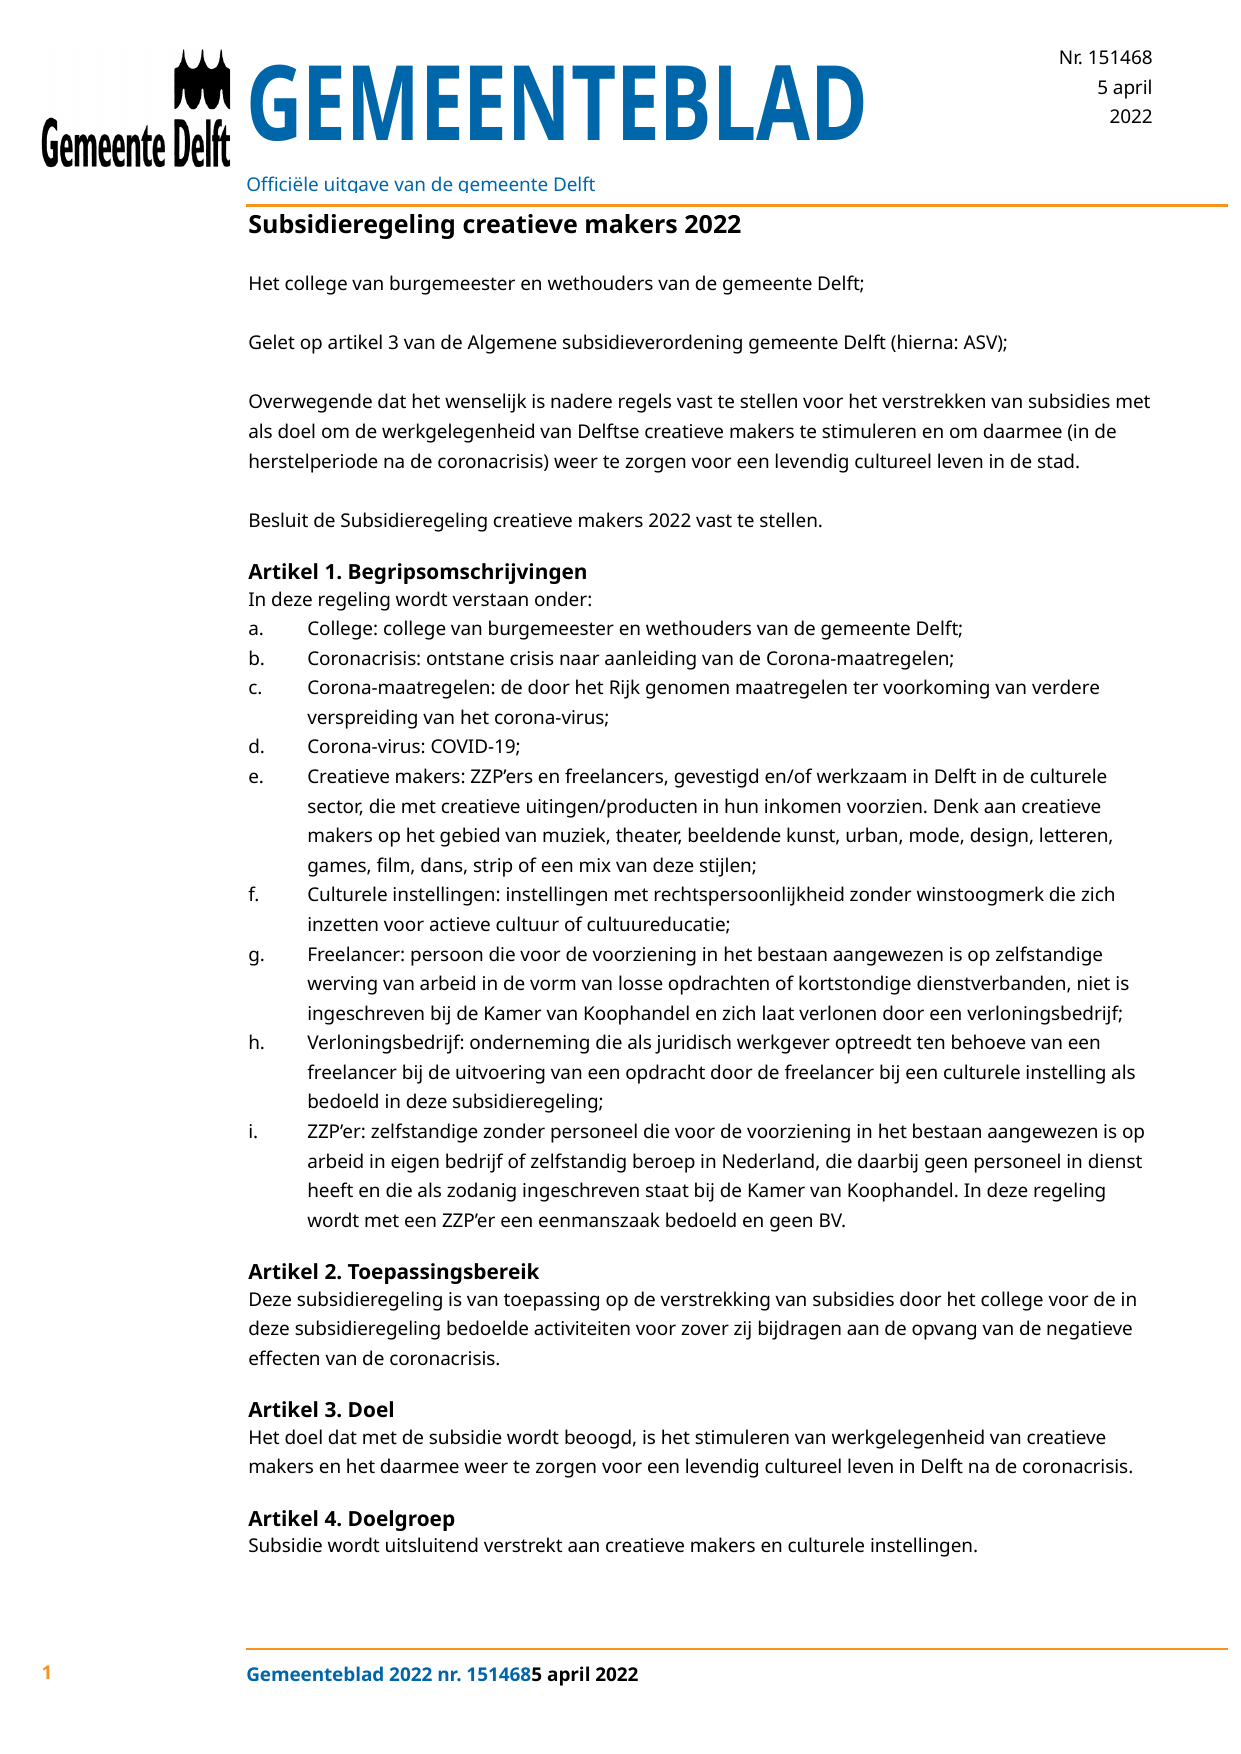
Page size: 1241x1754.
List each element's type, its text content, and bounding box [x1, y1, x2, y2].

picture [41, 47, 231, 172]
text Besluit de Subsidieregeling creatieve makers 2022 vast te stellen. [248, 507, 1152, 533]
list Freelancer: persoon die voor de voorziening in het bestaan aangewezen is op zelfstandige werving van arbeid in de vorm van losse opdrachten of kortstondige dienstverbanden, niet is ingeschreven bij de Kamer van Koophandel en zich laat verlonen door een verloningsbedrijf; [248, 941, 1152, 1026]
list Creatieve makers: ZZP’ers en freelancers, gevestigd en/of werkzaam in Delft in de culturele sector, die met creatieve uitingen/producten in hun inkomen voorzien. Denk aan creatieve makers op het gebied van muziek, theater, beeldende kunst, urban, mode, design, letteren, games, film, dans, strip of een mix van deze stijlen; [248, 763, 1152, 878]
text Subsidieregeling creatieve makers 2022 [248, 207, 1152, 241]
list ZZP’er: zelfstandige zonder personeel die voor de voorziening in het bestaan aangewezen is op arbeid in eigen bedrijf of zelfstandig beroep in Nederland, die daarbij geen personeel in dienst heeft en die als zodanig ingeschreven staat bij de Kamer van Koophandel. In deze regeling wordt met een ZZP’er een eenmanszaak bedoeld en geen BV. [248, 1118, 1152, 1233]
text Artikel 1. Begripsomschrijvingen [248, 557, 1152, 586]
text Artikel 4. Doelgroep [248, 1504, 1152, 1532]
text Subsidie wordt uitsluitend verstrekt aan creatieve makers en culturele instellingen. [248, 1532, 1152, 1558]
list Corona-maatregelen: de door het Rijk genomen maatregelen ter voorkoming van verdere verspreiding van het corona-virus; [248, 674, 1152, 730]
list Coronacrisis: ontstane crisis naar aanleiding van de Corona-maatregelen; [248, 645, 1152, 671]
text Overwegende dat het wenselijk is nadere regels vast te stellen voor het verstrekken van subsidies met als doel om de werkgelegenheid van Delftse creatieve makers te stimuleren en om daarmee (in de herstelperiode na de coronacrisis) weer te zorgen voor een levendig cultureel leven in de stad. [248, 389, 1152, 473]
text In deze regeling wordt verstaan onder: [248, 586, 1152, 612]
text Artikel 3. Doel [248, 1396, 1152, 1424]
text Artikel 2. Toepassingsbereik [248, 1257, 1152, 1286]
list Culturele instellingen: instellingen met rechtspersoonlijkheid zonder winstoogmerk die zich inzetten voor actieve cultuur of cultuureducatie; [248, 882, 1152, 937]
list Verloningsbedrijf: onderneming die als juridisch werkgever optreedt ten behoeve van een freelancer bij de uitvoering van een opdracht door de freelancer bij een culturele instelling als bedoeld in deze subsidieregeling; [248, 1029, 1152, 1114]
text Het doel dat met de subsidie wordt beoogd, is het stimuleren van werkgelegenheid van creatieve makers en het daarmee weer te zorgen voor een levendig cultureel leven in Delft na de coronacrisis. [248, 1424, 1152, 1479]
text Deze subsidieregeling is van toepassing op de verstrekking van subsidies door het college voor de in deze subsidieregeling bedoelde activiteiten voor zover zij bijdragen aan de opvang van de negatieve effecten van de coronacrisis. [248, 1286, 1152, 1371]
text Het college van burgemeester en wethouders van de gemeente Delft; [248, 270, 1152, 296]
text Gelet op artikel 3 van de Algemene subsidieverordening gemeente Delft (hierna: ASV); [248, 329, 1152, 355]
list Corona-virus: COVID-19; [248, 734, 1152, 759]
list College: college van burgemeester en wethouders van de gemeente Delft; [248, 615, 1152, 641]
